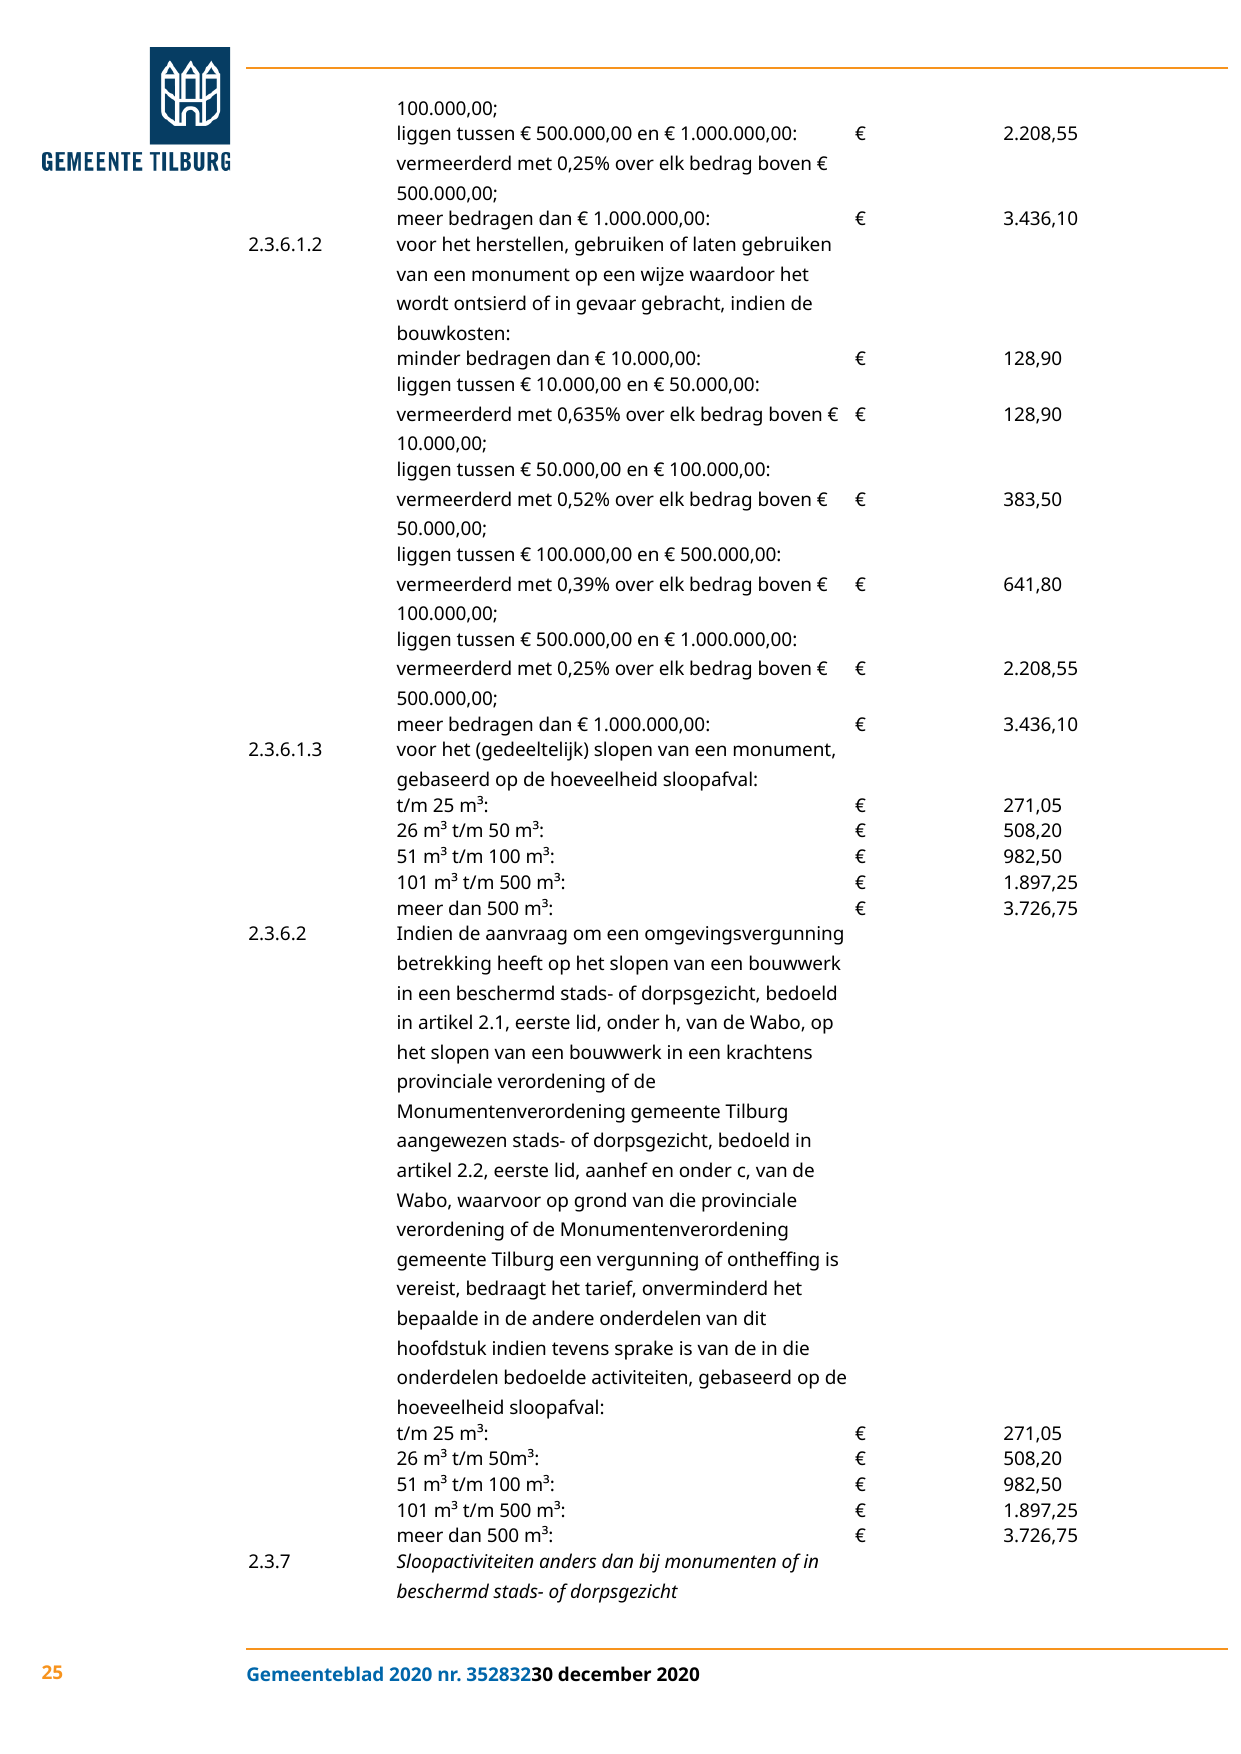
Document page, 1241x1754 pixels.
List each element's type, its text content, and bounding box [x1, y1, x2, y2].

table_cell voor het herstellen, gebruiken of laten gebruiken van een monument op een wijze waardoor het wordt ontsierd of in gevaar gebracht, indien de bouwkosten: [396, 231, 855, 346]
table_cell 2.208,55 [1003, 626, 1152, 711]
table_cell [1003, 921, 1152, 1420]
table_cell € [855, 1471, 1003, 1497]
table_cell liggen tussen € 50.000,00 en € 100.000,00: vermeerderd met 0,52% over elk bedrag boven € 50.000,00; [396, 456, 855, 541]
table_cell meer bedragen dan € 1.000.000,00: [396, 711, 855, 737]
table_cell 51 m³ t/m 100 m³: [396, 844, 855, 869]
table_cell € [855, 711, 1003, 737]
table_cell 3.436,10 [1003, 205, 1152, 231]
table_cell [1003, 95, 1152, 121]
table_cell [248, 626, 396, 711]
table_cell [248, 371, 396, 456]
table_cell 2.3.7 [248, 1548, 396, 1604]
table_cell [855, 231, 1003, 346]
table_cell € [855, 1445, 1003, 1471]
table_cell Indien de aanvraag om een omgevingsvergunning betrekking heeft op het slopen van een bouwwerk in een beschermd stads- of dorpsgezicht, bedoeld in artikel 2.1, eerste lid, onder h, van de Wabo, op het slopen van een bouwwerk in een krachtens provinciale verordening of de Monumentenverordening gemeente Tilburg aangewezen stads- of dorpsgezicht, bedoeld in artikel 2.2, eerste lid, aanhef en onder c, van de Wabo, waarvoor op grond van die provinciale verordening of de Monumentenverordening gemeente Tilburg een vergunning of ontheffing is vereist, bedraagt het tarief, onverminderd het bepaalde in de andere onderdelen van dit hoofdstuk indien tevens sprake is van de in die onderdelen bedoelde activiteiten, gebaseerd op de hoeveelheid sloopafval: [396, 921, 855, 1420]
table_cell [248, 844, 396, 869]
table_cell 100.000,00; [396, 95, 855, 121]
table_cell 2.3.6.1.3 [248, 737, 396, 792]
table_cell € [855, 792, 1003, 818]
table_cell € [855, 1497, 1003, 1523]
table_cell [248, 1497, 396, 1523]
table_cell [1003, 737, 1152, 792]
table_cell € [855, 371, 1003, 456]
table_cell 101 m³ t/m 500 m³: [396, 1497, 855, 1523]
table_cell liggen tussen € 100.000,00 en € 500.000,00: vermeerderd met 0,39% over elk bedrag boven € 100.000,00; [396, 541, 855, 626]
table_cell t/m 25 m³: [396, 792, 855, 818]
table_cell [248, 711, 396, 737]
table_cell [248, 1523, 396, 1548]
table_cell 2.3.6.1.2 [248, 231, 396, 346]
table_cell € [855, 205, 1003, 231]
table_cell 271,05 [1003, 792, 1152, 818]
table_cell [855, 95, 1003, 121]
table_cell [248, 541, 396, 626]
table_cell 26 m³ t/m 50 m³: [396, 818, 855, 843]
table_cell € [855, 541, 1003, 626]
table_cell 508,20 [1003, 818, 1152, 843]
table_cell [248, 346, 396, 371]
table_cell 982,50 [1003, 1471, 1152, 1497]
table_cell t/m 25 m³: [396, 1420, 855, 1445]
table_cell [855, 737, 1003, 792]
table_cell [248, 792, 396, 818]
table_cell 1.897,25 [1003, 1497, 1152, 1523]
table_cell 128,90 [1003, 371, 1152, 456]
table_cell 3.726,75 [1003, 1523, 1152, 1548]
table_cell 3.436,10 [1003, 711, 1152, 737]
table_cell [248, 121, 396, 205]
table_cell 508,20 [1003, 1445, 1152, 1471]
table_cell 383,50 [1003, 456, 1152, 541]
table_cell 101 m³ t/m 500 m³: [396, 869, 855, 895]
table_cell € [855, 346, 1003, 371]
table_cell 641,80 [1003, 541, 1152, 626]
table_cell [248, 818, 396, 843]
table_cell [248, 1420, 396, 1445]
table_cell meer dan 500 m³: [396, 895, 855, 921]
table_cell 271,05 [1003, 1420, 1152, 1445]
table_cell € [855, 121, 1003, 205]
table_cell 51 m³ t/m 100 m³: [396, 1471, 855, 1497]
table_cell [248, 895, 396, 921]
table_cell [248, 456, 396, 541]
table_cell [248, 205, 396, 231]
table_cell liggen tussen € 10.000,00 en € 50.000,00: vermeerderd met 0,635% over elk bedrag boven € 10.000,00; [396, 371, 855, 456]
table_cell voor het (gedeeltelijk) slopen van een monument, gebaseerd op de hoeveelheid sloopafval: [396, 737, 855, 792]
table_cell € [855, 1420, 1003, 1445]
table_cell [855, 921, 1003, 1420]
table_cell € [855, 1523, 1003, 1548]
table_cell 1.897,25 [1003, 869, 1152, 895]
table_cell € [855, 869, 1003, 895]
table_cell meer dan 500 m³: [396, 1523, 855, 1548]
table_cell [248, 1471, 396, 1497]
table_cell [248, 1445, 396, 1471]
table_cell Sloopactiviteiten anders dan bij monumenten of in beschermd stads- of dorpsgezicht [396, 1548, 855, 1604]
table_cell 128,90 [1003, 346, 1152, 371]
table_cell 3.726,75 [1003, 895, 1152, 921]
table_cell € [855, 456, 1003, 541]
table_cell 982,50 [1003, 844, 1152, 869]
table_cell [248, 869, 396, 895]
table_cell 2.208,55 [1003, 121, 1152, 205]
table_cell € [855, 818, 1003, 843]
table_cell € [855, 626, 1003, 711]
table_cell € [855, 844, 1003, 869]
table_cell liggen tussen € 500.000,00 en € 1.000.000,00: vermeerderd met 0,25% over elk bedrag boven € 500.000,00; [396, 626, 855, 711]
table_cell [1003, 231, 1152, 346]
picture [41, 47, 231, 172]
table_cell [855, 1548, 1152, 1604]
table_cell 2.3.6.2 [248, 921, 396, 1420]
table_cell 26 m³ t/m 50m³: [396, 1445, 855, 1471]
table_cell liggen tussen € 500.000,00 en € 1.000.000,00: vermeerderd met 0,25% over elk bedrag boven € 500.000,00; [396, 121, 855, 205]
table_cell [248, 95, 396, 121]
table_cell minder bedragen dan € 10.000,00: [396, 346, 855, 371]
table_cell € [855, 895, 1003, 921]
table_cell meer bedragen dan € 1.000.000,00: [396, 205, 855, 231]
